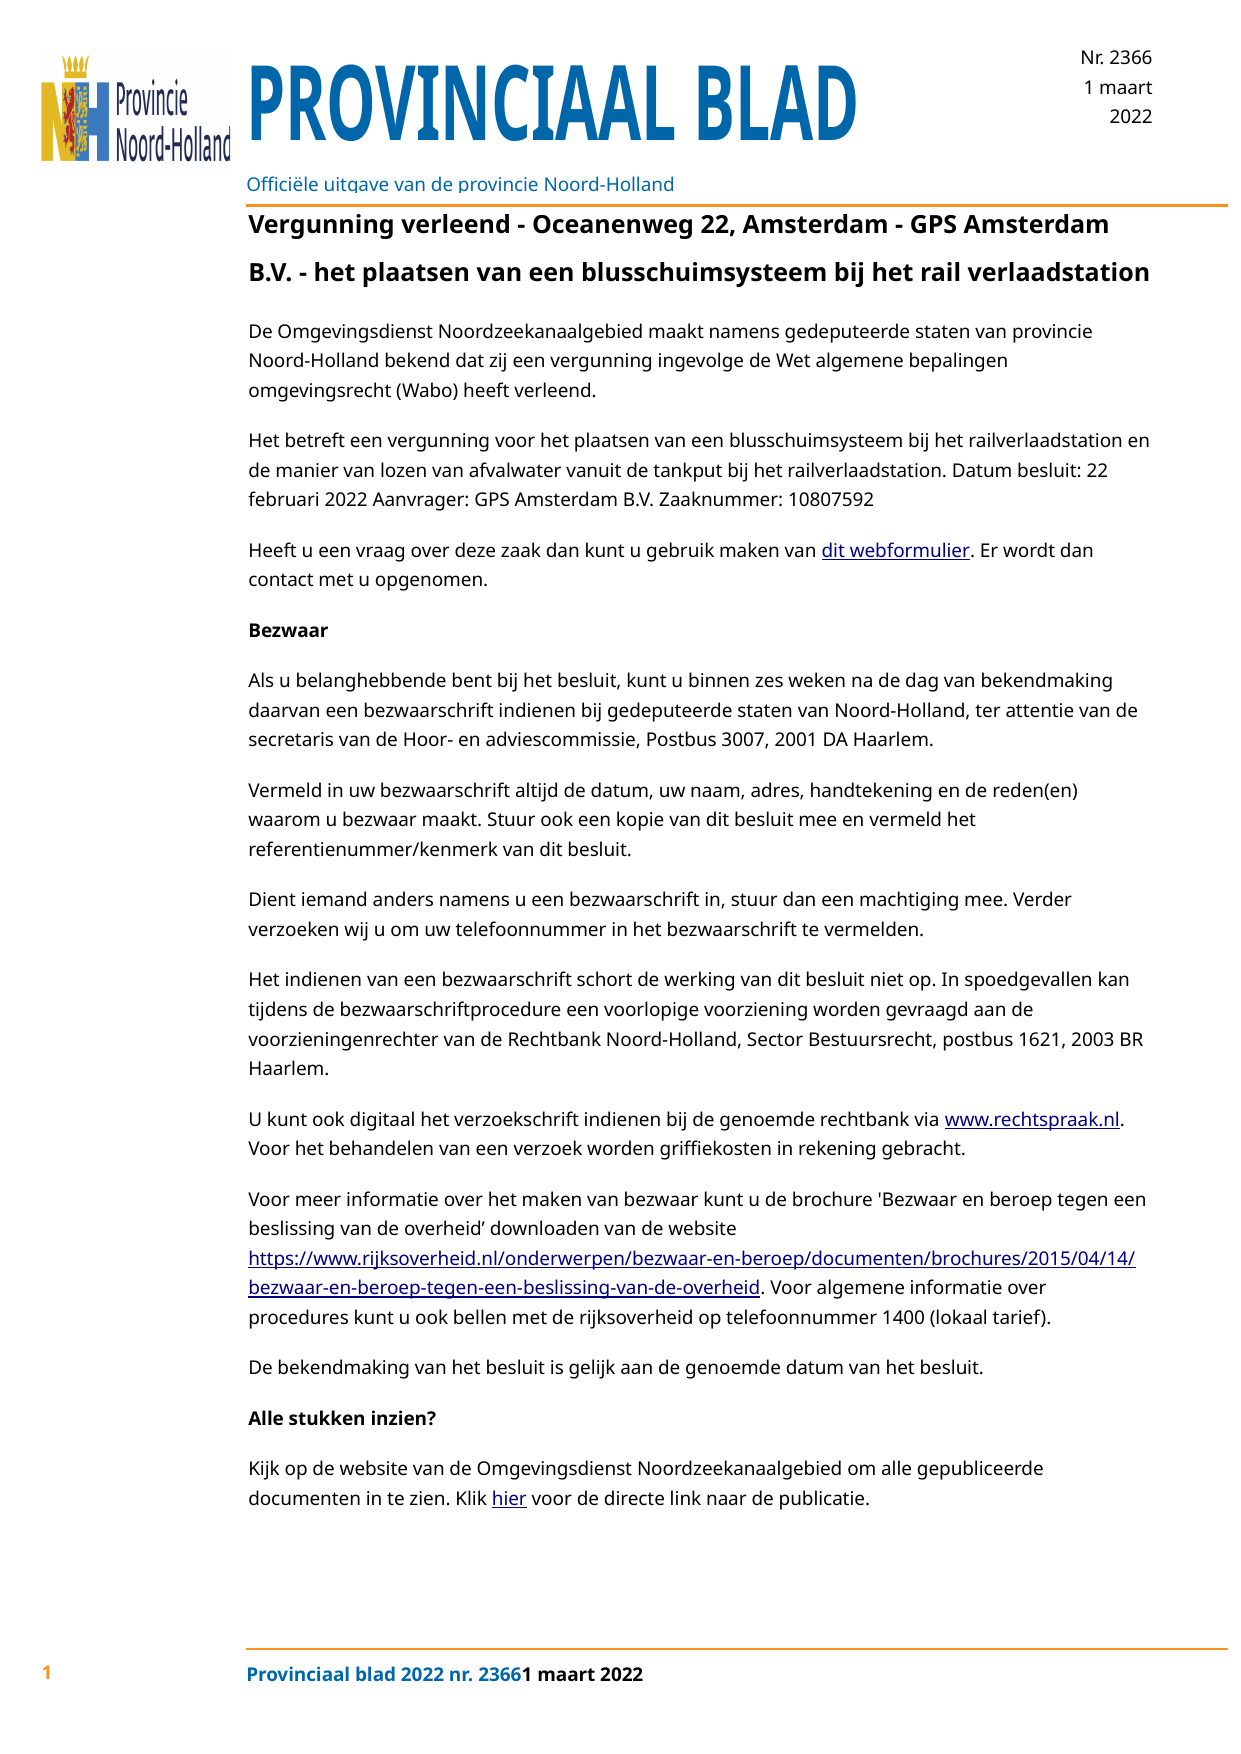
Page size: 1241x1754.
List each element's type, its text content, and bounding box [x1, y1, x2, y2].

picture [41, 47, 231, 172]
text Voor meer informatie over het maken van bezwaar kunt u de brochure 'Bezwaar en beroep tegen een beslissing van de overheid’ downloaden van de website https://www.rijksoverheid.nl/onderwerpen/bezwaar-en-beroep/documenten/brochures/2015/04/14/bezwaar-en-beroep-tegen-een-beslissing-van-de-overheid. Voor algemene informatie over procedures kunt u ook bellen met de rijksoverheid op telefoonnummer 1400 (lokaal tarief). [248, 1186, 1152, 1330]
text De bekendmaking van het besluit is gelijk aan de genoemde datum van het besluit. [248, 1354, 1152, 1380]
text Kijk op de website van de Omgevingsdienst Noordzeekanaalgebied om alle gepubliceerde documenten in te zien. Klik hier voor de directe link naar de publicatie. [248, 1455, 1152, 1511]
text Bezwaar [248, 617, 1152, 643]
text Het indienen van een bezwaarschrift schort de werking van dit besluit niet op. In spoedgevallen kan tijdens de bezwaarschriftprocedure een voorlopige voorziening worden gevraagd aan de voorzieningenrechter van de Rechtbank Noord-Holland, Sector Bestuursrecht, postbus 1621, 2003 BR Haarlem. [248, 967, 1152, 1081]
text Vergunning verleend - Oceanenweg 22, Amsterdam - GPS Amsterdam B.V. - het plaatsen van een blusschuimsysteem bij het rail verlaadstation [248, 207, 1152, 288]
text Heeft u een vraag over deze zaak dan kunt u gebruik maken van dit webformulier. Er wordt dan contact met u opgenomen. [248, 537, 1152, 592]
text Als u belanghebbende bent bij het besluit, kunt u binnen zes weken na de dag van bekendmaking daarvan een bezwaarschrift indienen bij gedeputeerde staten van Noord-Holland, ter attentie van de secretaris van de Hoor- en adviescommissie, Postbus 3007, 2001 DA Haarlem. [248, 667, 1152, 752]
text Vermeld in uw bezwaarschrift altijd de datum, uw naam, adres, handtekening en de reden(en) waarom u bezwaar maakt. Stuur ook een kopie van dit besluit mee en vermeld het referentienummer/kenmerk van dit besluit. [248, 777, 1152, 862]
text Alle stukken inzien? [248, 1405, 1152, 1431]
text Het betreft een vergunning voor het plaatsen van een blusschuimsysteem bij het railverlaadstation en de manier van lozen van afvalwater vanuit de tankput bij het railverlaadstation. Datum besluit: 22 februari 2022 Aanvrager: GPS Amsterdam B.V. Zaaknummer: 10807592 [248, 427, 1152, 512]
text Dient iemand anders namens u een bezwaarschrift in, stuur dan een machtiging mee. Verder verzoeken wij u om uw telefoonnummer in het bezwaarschrift te vermelden. [248, 887, 1152, 942]
text U kunt ook digitaal het verzoekschrift indienen bij de genoemde rechtbank via www.rechtspraak.nl. Voor het behandelen van een verzoek worden griffiekosten in rekening gebracht. [248, 1106, 1152, 1161]
text De Omgevingsdienst Noordzeekanaalgebied maakt namens gedeputeerde staten van provincie Noord-Holland bekend dat zij een vergunning ingevolge de Wet algemene bepalingen omgevingsrecht (Wabo) heeft verleend. [248, 318, 1152, 403]
